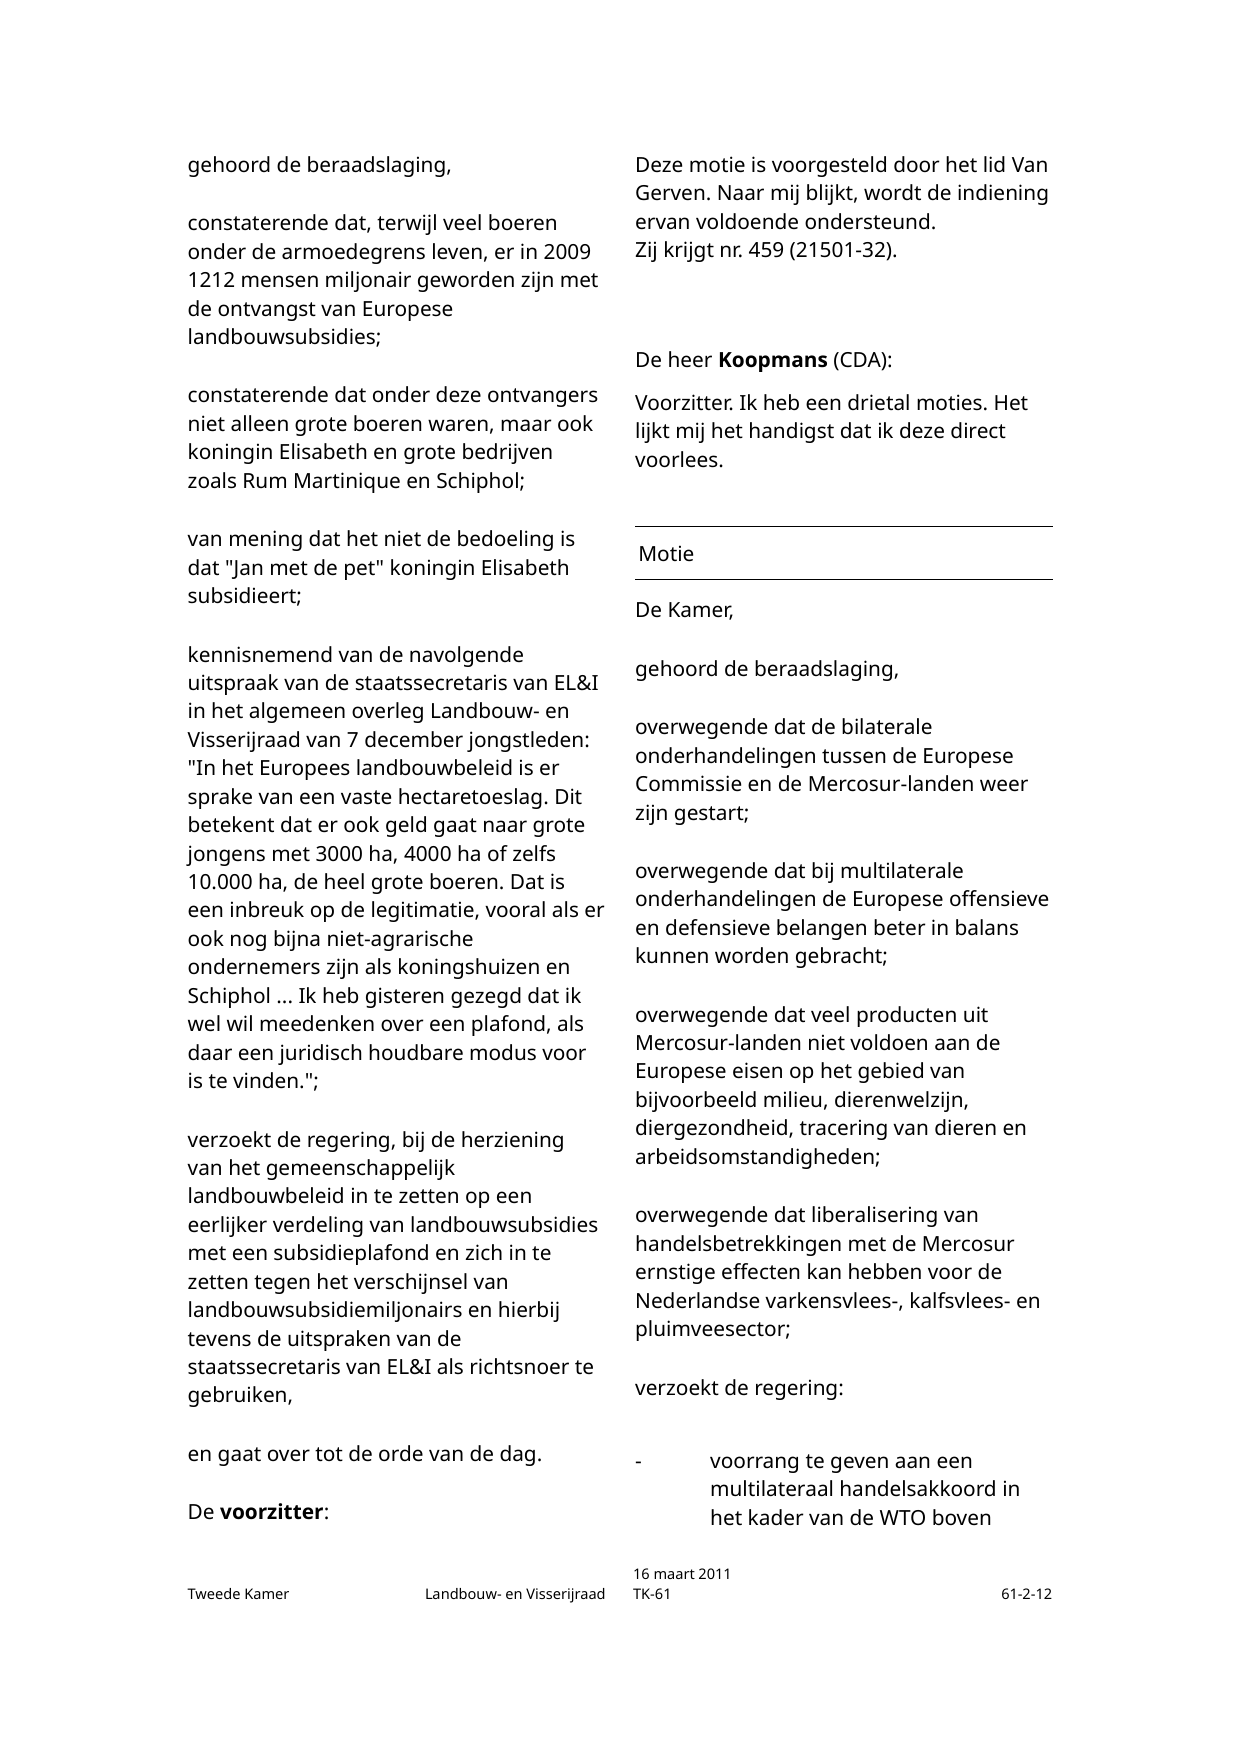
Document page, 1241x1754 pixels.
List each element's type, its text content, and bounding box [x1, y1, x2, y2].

text constaterende dat onder deze ontvangers niet alleen grote boeren waren, maar ook koningin Elisabeth en grote bedrijven zoals Rum Martinique en Schiphol; [187, 381, 605, 494]
text Zij krijgt nr. 459 (21501-32). [635, 235, 1053, 264]
text verzoekt de regering, bij de herziening van het gemeenschappelijk landbouwbeleid in te zetten op een eerlijker verdeling van landbouwsubsidies met een subsidieplafond en zich in te zetten tegen het verschijnsel van landbouwsubsidiemiljonairs en hierbij tevens de uitspraken van de staatssecretaris van EL&I als richtsnoer te gebruiken, [187, 1125, 605, 1409]
text overwegende dat bij multilaterale onderhandelingen de Europese offensieve en defensieve belangen beter in balans kunnen worden gebracht; [635, 856, 1053, 970]
text overwegende dat liberalisering van handelsbetrekkingen met de Mercosur ernstige effecten kan hebben voor de Nederlandse varkensvlees-, kalfsvlees- en pluimveesector; [635, 1200, 1053, 1343]
text kennisnemend van de navolgende uitspraak van de staatssecretaris van EL&I in het algemeen overleg Landbouw- en Visserijraad van 7 december jongstleden: "In het Europees landbouwbeleid is er sprake van een vaste hectaretoeslag. Dit betekent dat er ook geld gaat naar grote jongens met 3000 ha, 4000 ha of zelfs 10.000 ha, de heel grote boeren. Dat is een inbreuk op de legitimatie, vooral als er ook nog bijna niet-agrarische ondernemers zijn als koningshuizen en Schiphol ... Ik heb gisteren gezegd dat ik wel wil meedenken over een plafond, als daar een juridisch houdbare modus voor is te vinden."; [187, 640, 605, 1095]
text van mening dat het niet de bedoeling is dat "Jan met de pet" koningin Elisabeth subsidieert; [187, 524, 605, 610]
text De voorzitter: [187, 1497, 605, 1526]
text gehoord de beraadslaging, [187, 150, 605, 178]
text en gaat over tot de orde van de dag. [187, 1439, 605, 1467]
text De Kamer, [635, 595, 1053, 624]
text overwegende dat veel producten uit Mercosur-landen niet voldoen aan de Europese eisen op het gebied van bijvoorbeeld milieu, dierenwelzijn, diergezondheid, tracering van dieren en arbeidsomstandigheden; [635, 1000, 1053, 1170]
text De heer Koopmans (CDA): [635, 345, 1053, 373]
text gehoord de beraadslaging, [635, 654, 1053, 682]
list voorrang te geven aan een multilateraal handelsakkoord in het kader van de WTO boven [635, 1446, 1053, 1531]
subtitle Motie [635, 527, 1053, 579]
text verzoekt de regering: [635, 1373, 1053, 1401]
text constaterende dat, terwijl veel boeren onder de armoedegrens leven, er in 2009 1212 mensen miljonair geworden zijn met de ontvangst van Europese landbouwsubsidies; [187, 208, 605, 351]
text Deze motie is voorgesteld door het lid Van Gerven. Naar mij blijkt, wordt de indiening ervan voldoende ondersteund. [635, 150, 1053, 235]
text Voorzitter. Ik heb een drietal moties. Het lijkt mij het handigst dat ik deze direct voorlees. [635, 388, 1053, 473]
text overwegende dat de bilaterale onderhandelingen tussen de Europese Commissie en de Mercosur-landen weer zijn gestart; [635, 712, 1053, 826]
text  [635, 294, 1053, 322]
